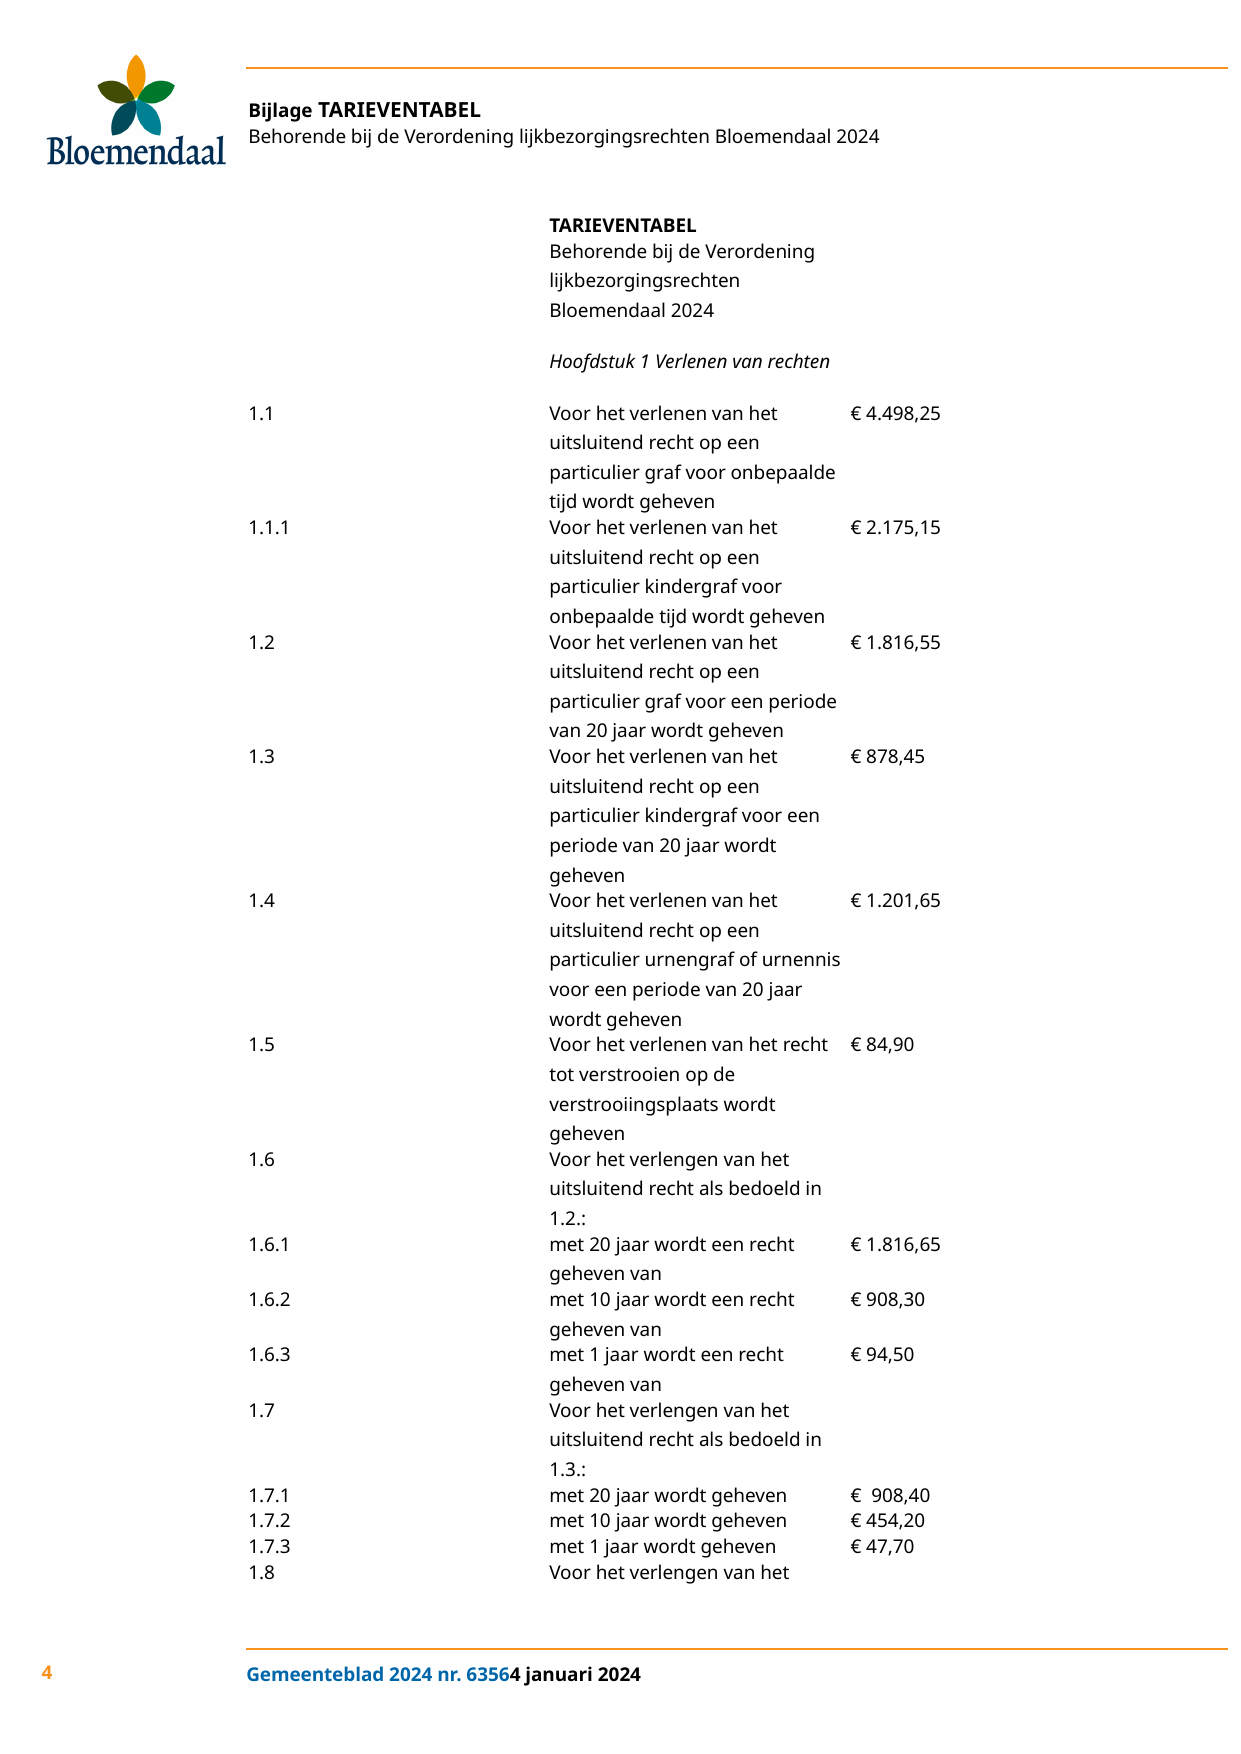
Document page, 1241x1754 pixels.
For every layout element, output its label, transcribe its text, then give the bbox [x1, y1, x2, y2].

table_cell 1.7.1 [248, 1482, 549, 1507]
table_cell [850, 1559, 1152, 1585]
table_cell [850, 323, 1152, 348]
table_cell [248, 238, 549, 323]
table_cell 1.1.1 [248, 515, 549, 629]
table_cell Voor het verlenen van het uitsluitend recht op een particulier graf voor onbepaalde tijd wordt geheven [549, 400, 850, 514]
table_cell € 1.816,65 [850, 1231, 1152, 1286]
table_cell Voor het verlengen van het [549, 1559, 850, 1585]
table_cell [850, 349, 1152, 374]
table_cell [248, 349, 549, 374]
table_cell [549, 374, 850, 400]
table_header [248, 212, 549, 238]
table_cell Voor het verlenen van het uitsluitend recht op een particulier urnengraf of urnennis voor een periode van 20 jaar wordt geheven [549, 888, 850, 1032]
table_cell € 1.816,55 [850, 629, 1152, 743]
table_cell 1.5 [248, 1032, 549, 1146]
table_cell 1.8 [248, 1559, 549, 1585]
table_cell 1.6.2 [248, 1286, 549, 1342]
table_cell € 94,50 [850, 1342, 1152, 1397]
table_cell Hoofdstuk 1 Verlenen van rechten [549, 349, 850, 374]
table_cell met 1 jaar wordt geheven [549, 1533, 850, 1559]
table_cell [850, 1146, 1152, 1231]
table_cell 1.3 [248, 744, 549, 887]
table_cell Behorende bij de Verordening lijkbezorgingsrechten Bloemendaal 2024 [549, 238, 850, 323]
table_cell 1.7.3 [248, 1533, 549, 1559]
table_cell € 84,90 [850, 1032, 1152, 1146]
table_cell € 454,20 [850, 1508, 1152, 1533]
picture [41, 47, 231, 172]
table_cell 1.6.1 [248, 1231, 549, 1286]
table_cell met 10 jaar wordt een recht geheven van [549, 1286, 850, 1342]
table_cell Voor het verlenen van het uitsluitend recht op een particulier graf voor een periode van 20 jaar wordt geheven [549, 629, 850, 743]
table_cell € 908,30 [850, 1286, 1152, 1342]
table_cell met 1 jaar wordt een recht geheven van [549, 1342, 850, 1397]
table_cell 1.7 [248, 1397, 549, 1482]
table_cell 1.6.3 [248, 1342, 549, 1397]
table_cell [850, 1397, 1152, 1482]
table_header TARIEVENTABEL [549, 212, 850, 238]
table_header [850, 212, 1152, 238]
table_cell € 4.498,25 [850, 400, 1152, 514]
table_cell [248, 323, 549, 348]
table_cell met 20 jaar wordt geheven [549, 1482, 850, 1507]
table_cell [850, 374, 1152, 400]
table_cell Voor het verlenen van het uitsluitend recht op een particulier kindergraf voor een periode van 20 jaar wordt geheven [549, 744, 850, 887]
table_cell [248, 374, 549, 400]
table_cell met 10 jaar wordt geheven [549, 1508, 850, 1533]
table_cell Voor het verlenen van het uitsluitend recht op een particulier kindergraf voor onbepaalde tijd wordt geheven [549, 515, 850, 629]
table_cell € 47,70 [850, 1533, 1152, 1559]
table_cell [549, 323, 850, 348]
table_cell 1.7.2 [248, 1508, 549, 1533]
table_cell € 908,40 [850, 1482, 1152, 1507]
table_cell 1.2 [248, 629, 549, 743]
text Bijlage TARIEVENTABEL [248, 95, 1152, 123]
table_cell Voor het verlengen van het uitsluitend recht als bedoeld in 1.3.: [549, 1397, 850, 1482]
table_cell 1.6 [248, 1146, 549, 1231]
text Behorende bij de Verordening lijkbezorgingsrechten Bloemendaal 2024 [248, 123, 1152, 149]
table_cell 1.1 [248, 400, 549, 514]
table_cell 1.4 [248, 888, 549, 1032]
table_cell Voor het verlenen van het recht tot verstrooien op de verstrooiingsplaats wordt geheven [549, 1032, 850, 1146]
table_cell € 2.175,15 [850, 515, 1152, 629]
table_cell Voor het verlengen van het uitsluitend recht als bedoeld in 1.2.: [549, 1146, 850, 1231]
table_cell € 1.201,65 [850, 888, 1152, 1032]
table_cell met 20 jaar wordt een recht geheven van [549, 1231, 850, 1286]
table_cell € 878,45 [850, 744, 1152, 887]
table_cell [850, 238, 1152, 323]
